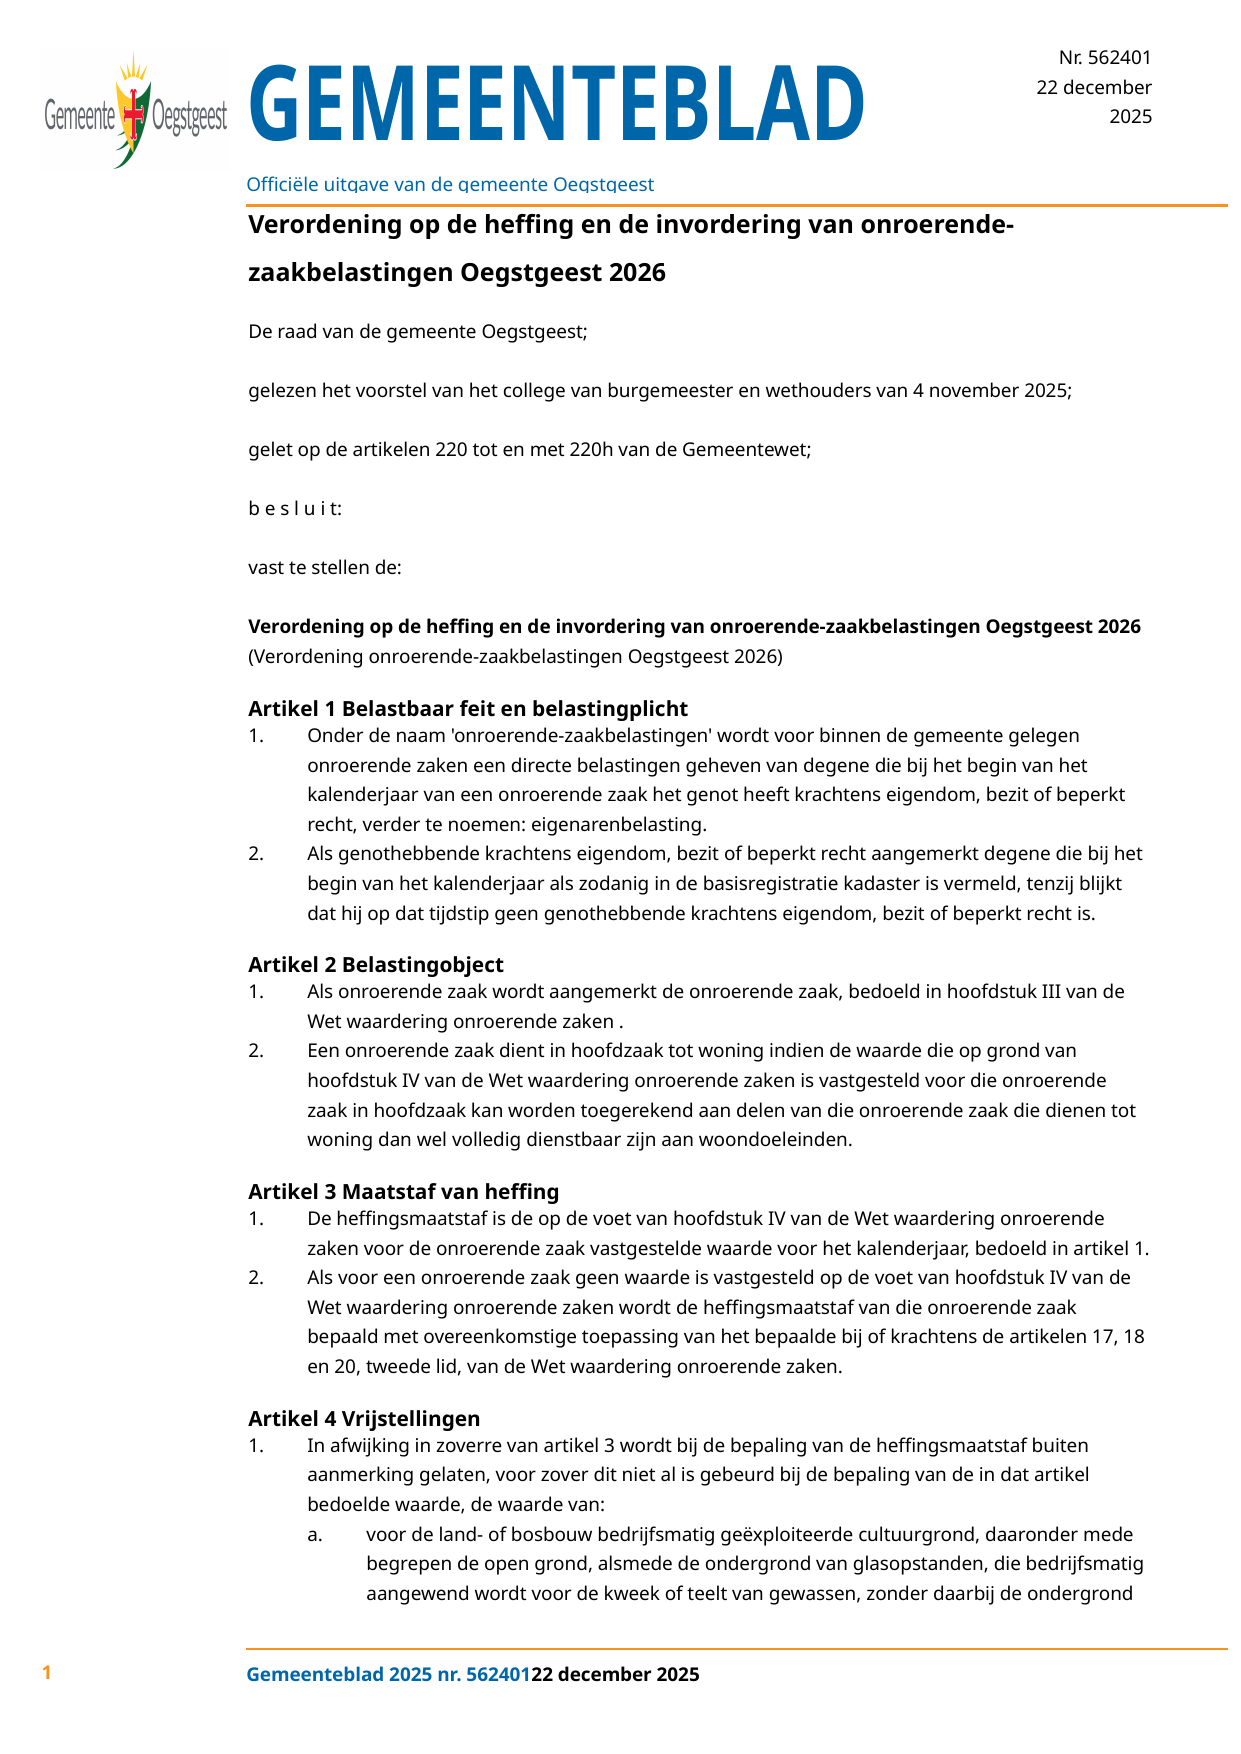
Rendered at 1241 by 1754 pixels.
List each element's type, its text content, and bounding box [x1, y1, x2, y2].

list Als onroerende zaak wordt aangemerkt de onroerende zaak, bedoeld in hoofdstuk III van de Wet waardering onroerende zaken . [248, 978, 1152, 1034]
list voor de land- of bosbouw bedrijfsmatig geëxploiteerde cultuurgrond, daaronder mede begrepen de open grond, alsmede de ondergrond van glasopstanden, die bedrijfsmatig aangewend wordt voor de kweek of teelt van gewassen, zonder daarbij de ondergrond [307, 1521, 1152, 1606]
text b e s l u i t: [248, 495, 1152, 521]
list Als voor een onroerende zaak geen waarde is vastgesteld op de voet van hoofdstuk IV van de Wet waardering onroerende zaken wordt de heffingsmaatstaf van die onroerende zaak bepaald met overeenkomstige toepassing van het bepaalde bij of krachtens de artikelen 17, 18 en 20, tweede lid, van de Wet waardering onroerende zaken. [248, 1264, 1152, 1379]
text gelezen het voorstel van het college van burgemeester en wethouders van 4 november 2025; [248, 377, 1152, 403]
text Artikel 2 Belastingobject [248, 950, 1152, 978]
text Artikel 1 Belastbaar feit en belastingplicht [248, 694, 1152, 722]
list Als genothebbende krachtens eigendom, bezit of beperkt recht aangemerkt degene die bij het begin van het kalenderjaar als zodanig in de basisregistratie kadaster is vermeld, tenzij blijkt dat hij op dat tijdstip geen genothebbende krachtens eigendom, bezit of beperkt recht is. [248, 841, 1152, 925]
text Artikel 3 Maatstaf van heffing [248, 1177, 1152, 1205]
text Artikel 4 Vrijstellingen [248, 1404, 1152, 1432]
text vast te stellen de: [248, 554, 1152, 580]
text De raad van de gemeente Oegstgeest; [248, 318, 1152, 344]
text Verordening op de heffing en de invordering van onroerende-zaakbelastingen Oegstgeest 2026 [248, 614, 1152, 639]
text Verordening op de heffing en de invordering van onroerende-zaakbelastingen Oegstgeest 2026 [248, 207, 1152, 288]
list Een onroerende zaak dient in hoofdzaak tot woning indien de waarde die op grond van hoofdstuk IV van de Wet waardering onroerende zaken is vastgesteld voor die onroerende zaak in hoofdzaak kan worden toegerekend aan delen van die onroerende zaak die dienen tot woning dan wel volledig dienstbaar zijn aan woondoeleinden. [248, 1038, 1152, 1152]
list De heffingsmaatstaf is de op de voet van hoofdstuk IV van de Wet waardering onroerende zaken voor de onroerende zaak vastgestelde waarde voor het kalenderjaar, bedoeld in artikel 1. [248, 1205, 1152, 1261]
list Onder de naam 'onroerende-zaakbelastingen' wordt voor binnen de gemeente gelegen onroerende zaken een directe belastingen geheven van degene die bij het begin van het kalenderjaar van een onroerende zaak het genot heeft krachtens eigendom, bezit of beperkt recht, verder te noemen: eigenarenbelasting. [248, 722, 1152, 837]
list In afwijking in zoverre van artikel 3 wordt bij de bepaling van de heffingsmaatstaf buiten aanmerking gelaten, voor zover dit niet al is gebeurd bij de bepaling van de in dat artikel bedoelde waarde, de waarde van: [248, 1432, 1152, 1517]
picture [41, 47, 231, 172]
text (Verordening onroerende-zaakbelastingen Oegstgeest 2026) [248, 643, 1152, 669]
text gelet op de artikelen 220 tot en met 220h van de Gemeentewet; [248, 436, 1152, 462]
